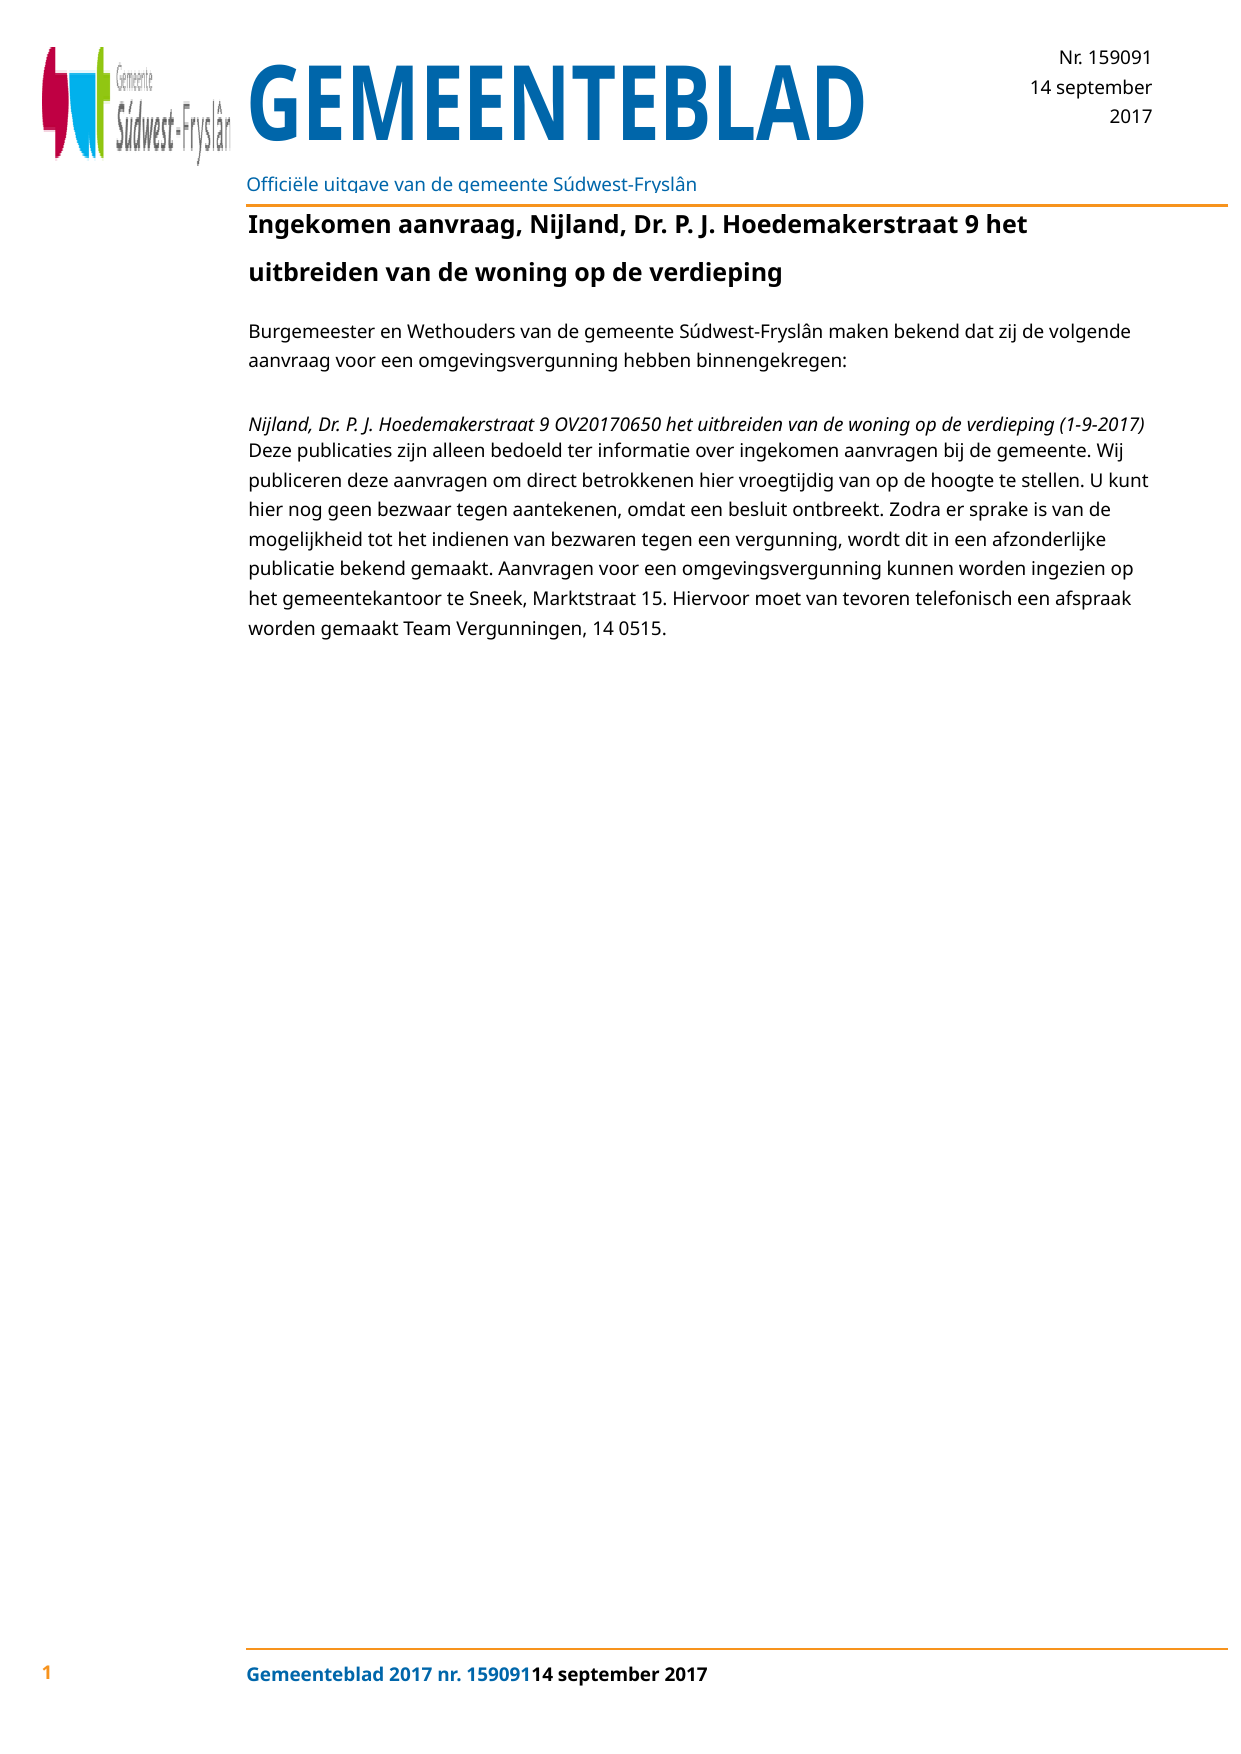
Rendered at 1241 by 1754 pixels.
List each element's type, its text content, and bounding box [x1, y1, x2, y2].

text Burgemeester en Wethouders van de gemeente Súdwest-Fryslân maken bekend dat zij de volgende aanvraag voor een omgevingsvergunning hebben binnengekregen: [248, 318, 1152, 373]
text Ingekomen aanvraag, Nijland, Dr. P. J. Hoedemakerstraat 9 het uitbreiden van de woning op de verdieping [248, 207, 1152, 288]
picture [41, 47, 231, 172]
text Deze publicaties zijn alleen bedoeld ter informatie over ingekomen aanvragen bij de gemeente. Wij publiceren deze aanvragen om direct betrokkenen hier vroegtijdig van op de hoogte te stellen. U kunt hier nog geen bezwaar tegen aantekenen, omdat een besluit ontbreekt. Zodra er sprake is van de mogelijkheid tot het indienen van bezwaren tegen een vergunning, wordt dit in een afzonderlijke publicatie bekend gemaakt. Aanvragen voor een omgevingsvergunning kunnen worden ingezien op het gemeentekantoor te Sneek, Marktstraat 15. Hiervoor moet van tevoren telefonisch een afspraak worden gemaakt Team Vergunningen, 14 0515. [248, 437, 1152, 640]
text Nijland, Dr. P. J. Hoedemakerstraat 9 OV20170650 het uitbreiden van de woning op de verdieping (1-9-2017) [248, 411, 1152, 437]
